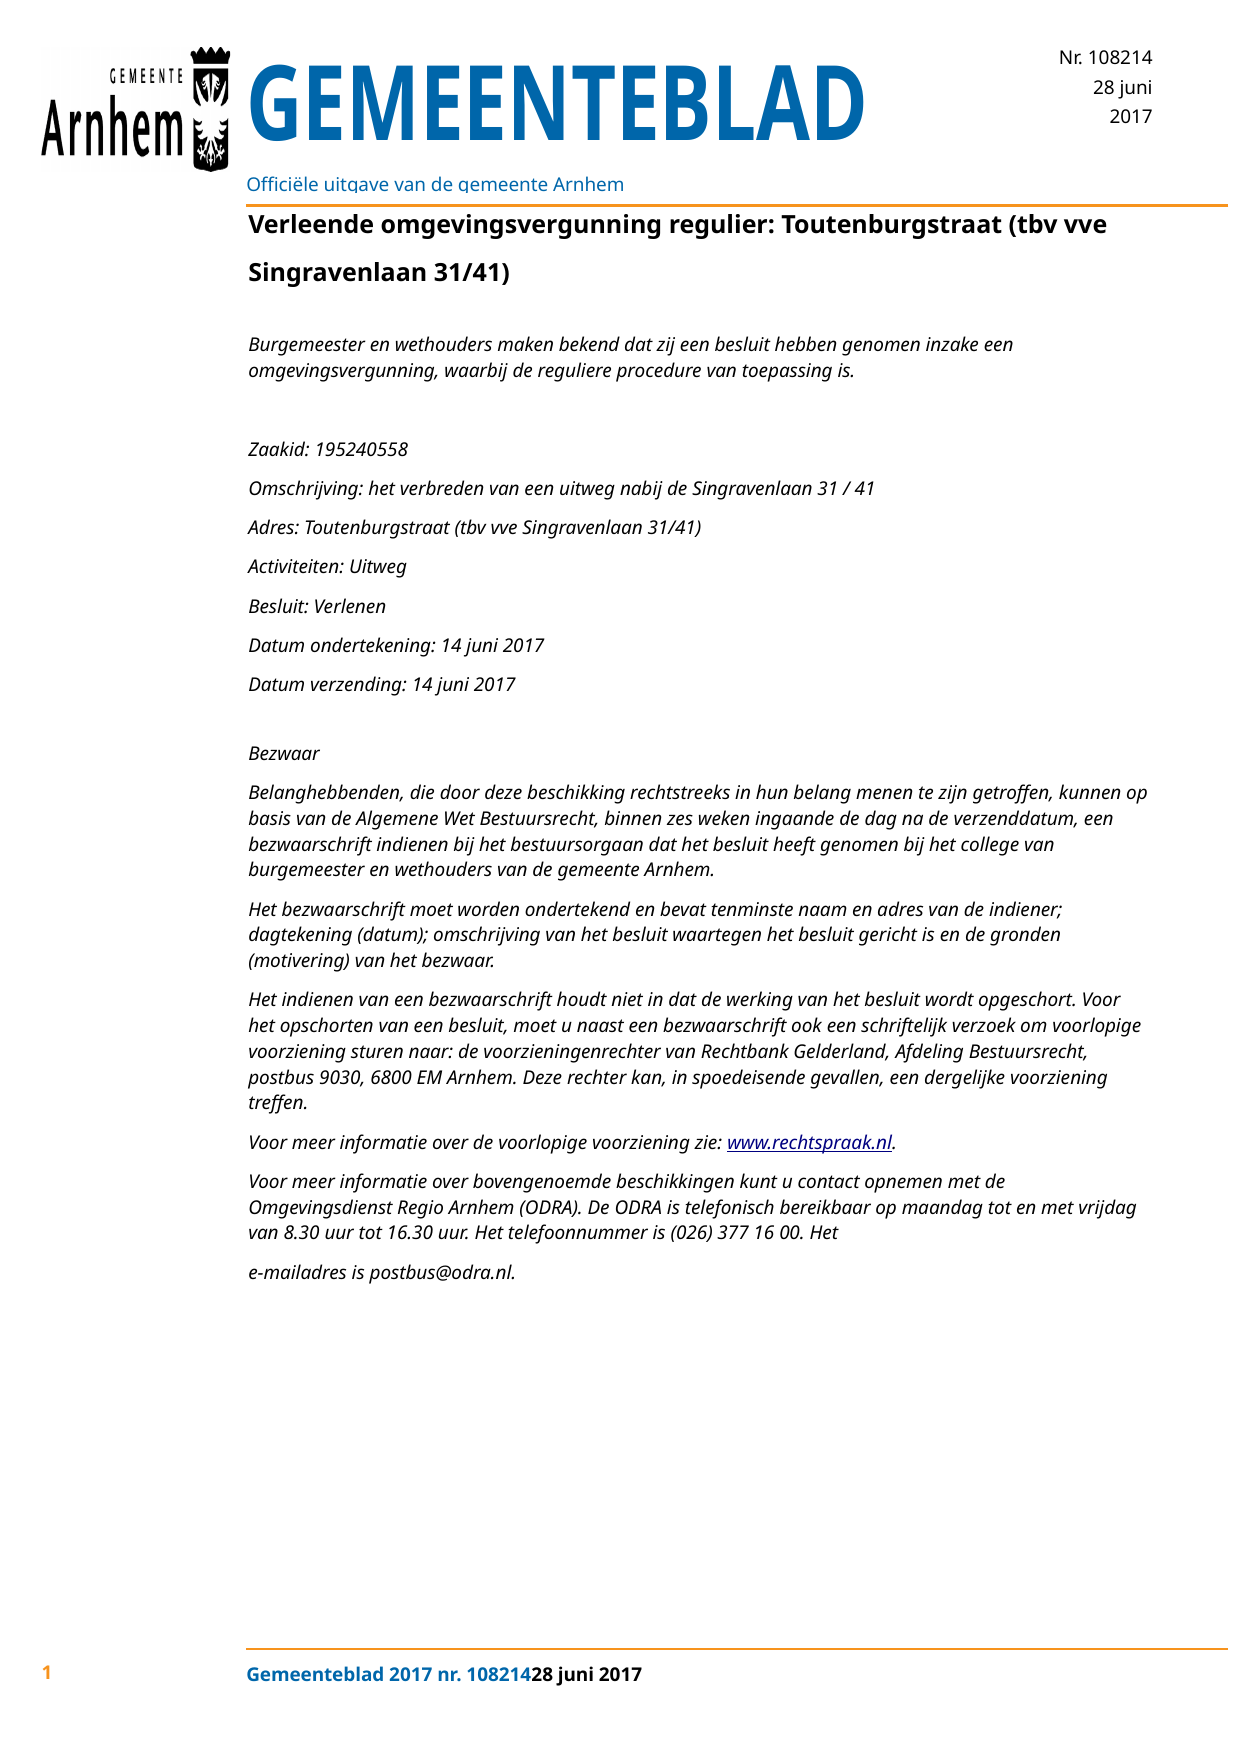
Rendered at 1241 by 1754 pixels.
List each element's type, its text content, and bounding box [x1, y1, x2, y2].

text e-mailadres is postbus@odra.nl. [248, 1259, 1152, 1284]
text Activiteiten: Uitweg [248, 553, 1152, 579]
text Adres: Toutenburgstraat (tbv vve Singravenlaan 31/41) [248, 514, 1152, 540]
text Datum ondertekening: 14 juni 2017 [248, 632, 1152, 658]
text Belanghebbenden, die door deze beschikking rechtstreeks in hun belang menen te zijn getroffen, kunnen op basis van de Algemene Wet Bestuursrecht, binnen zes weken ingaande de dag na de verzenddatum, een bezwaarschrift indienen bij het bestuursorgaan dat het besluit heeft genomen bij het college van burgemeester en wethouders van de gemeente Arnhem. [248, 779, 1152, 882]
text Burgemeester en wethouders maken bekend dat zij een besluit hebben genomen inzake een omgevingsvergunning, waarbij de reguliere procedure van toepassing is. [248, 331, 1152, 383]
picture [41, 47, 231, 172]
text Datum verzending: 14 juni 2017 [248, 671, 1152, 697]
text Besluit: Verlenen [248, 593, 1152, 618]
text Het indienen van een bezwaarschrift houdt niet in dat de werking van het besluit wordt opgeschort. Voor het opschorten van een besluit, moet u naast een bezwaarschrift ook een schriftelijk verzoek om voorlopige voorziening sturen naar: de voorzieningenrechter van Rechtbank Gelderland, Afdeling Bestuursrecht, postbus 9030, 6800 EM Arnhem. Deze rechter kan, in spoedeisende gevallen, een dergelijke voorziening treffen. [248, 987, 1152, 1115]
text Het bezwaarschrift moet worden ondertekend en bevat tenminste naam en adres van de indiener; dagtekening (datum); omschrijving van het besluit waartegen het besluit gericht is en de gronden (motivering) van het bezwaar. [248, 896, 1152, 973]
text Zaakid: 195240558 [248, 436, 1152, 461]
text Verleende omgevingsvergunning regulier: Toutenburgstraat (tbv vve Singravenlaan 31/41) [248, 207, 1152, 288]
text Voor meer informatie over bovengenoemde beschikkingen kunt u contact opnemen met de Omgevingsdienst Regio Arnhem (ODRA). De ODRA is telefonisch bereikbaar op maandag tot en met vrijdag van 8.30 uur tot 16.30 uur. Het telefoonnummer is (026) 377 16 00. Het [248, 1168, 1152, 1245]
text Omschrijving: het verbreden van een uitweg nabij de Singravenlaan 31 / 41 [248, 475, 1152, 501]
text Voor meer informatie over de voorlopige voorziening zie: www.rechtspraak.nl. [248, 1129, 1152, 1154]
text Bezwaar [248, 740, 1152, 766]
